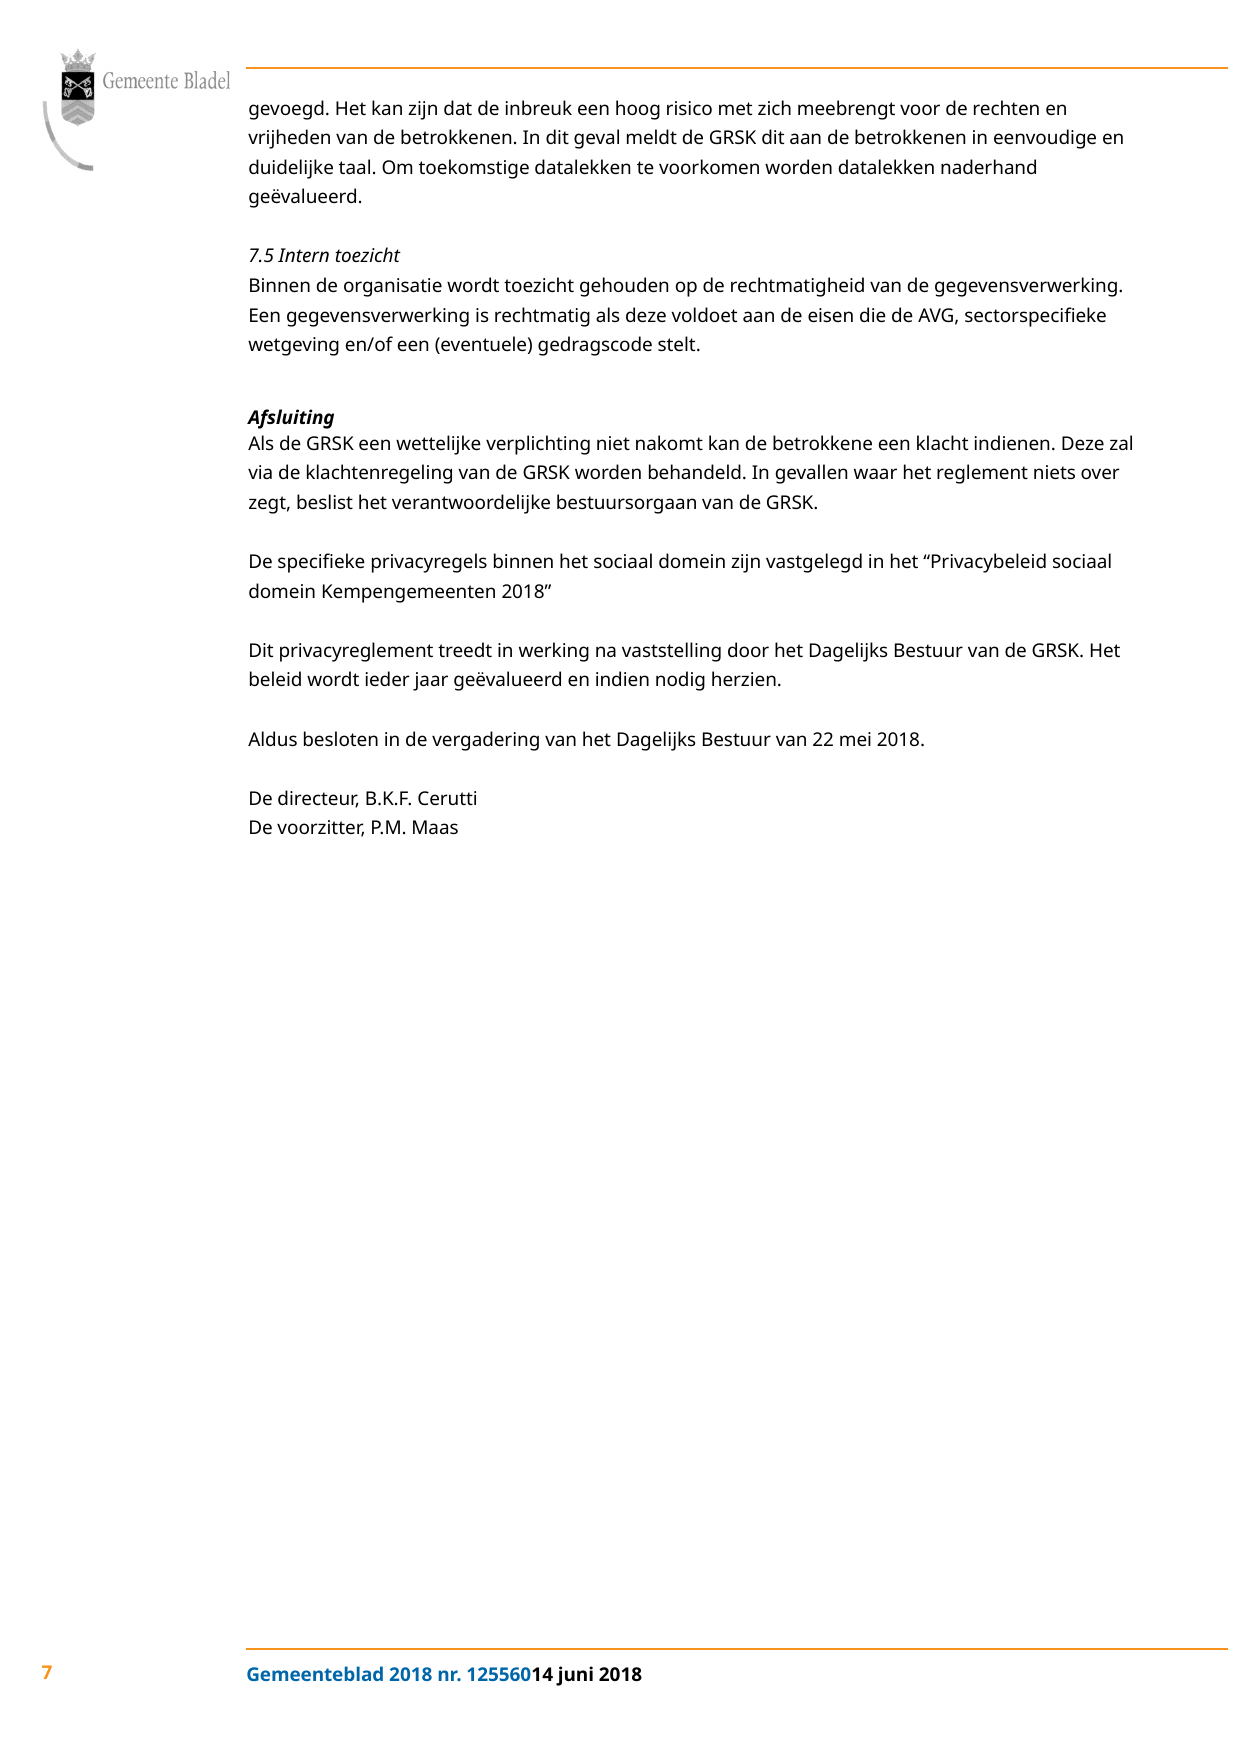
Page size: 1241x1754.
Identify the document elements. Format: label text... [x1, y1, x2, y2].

text De specifieke privacyregels binnen het sociaal domein zijn vastgelegd in het “Privacybeleid sociaal domein Kempengemeenten 2018” [248, 548, 1152, 603]
picture [41, 47, 231, 172]
text Dit privacyreglement treedt in werking na vaststelling door het Dagelijks Bestuur van de GRSK. Het beleid wordt ieder jaar geëvalueerd en indien nodig herzien. [248, 637, 1152, 692]
text gevoegd. Het kan zijn dat de inbreuk een hoog risico met zich meebrengt voor de rechten en vrijheden van de betrokkenen. In dit geval meldt de GRSK dit aan de betrokkenen in eenvoudige en duidelijke taal. Om toekomstige datalekken te voorkomen worden datalekken naderhand geëvalueerd. [248, 95, 1152, 209]
text Binnen de organisatie wordt toezicht gehouden op de rechtmatigheid van de gegevensverwerking. Een gegevensverwerking is rechtmatig als deze voldoet aan de eisen die de AVG, sectorspecifieke wetgeving en/of een (eventuele) gedragscode stelt. [248, 272, 1152, 357]
text Aldus besloten in de vergadering van het Dagelijks Bestuur van 22 mei 2018. [248, 726, 1152, 751]
text Als de GRSK een wettelijke verplichting niet nakomt kan de betrokkene een klacht indienen. Deze zal via de klachtenregeling van de GRSK worden behandeld. In gevallen waar het reglement niets over zegt, beslist het verantwoordelijke bestuursorgaan van de GRSK. [248, 430, 1152, 515]
text De voorzitter, P.M. Maas [248, 814, 1152, 840]
text De directeur, B.K.F. Cerutti [248, 785, 1152, 811]
text 7.5 Intern toezicht [248, 243, 1152, 268]
text Afsluiting [248, 404, 1152, 430]
